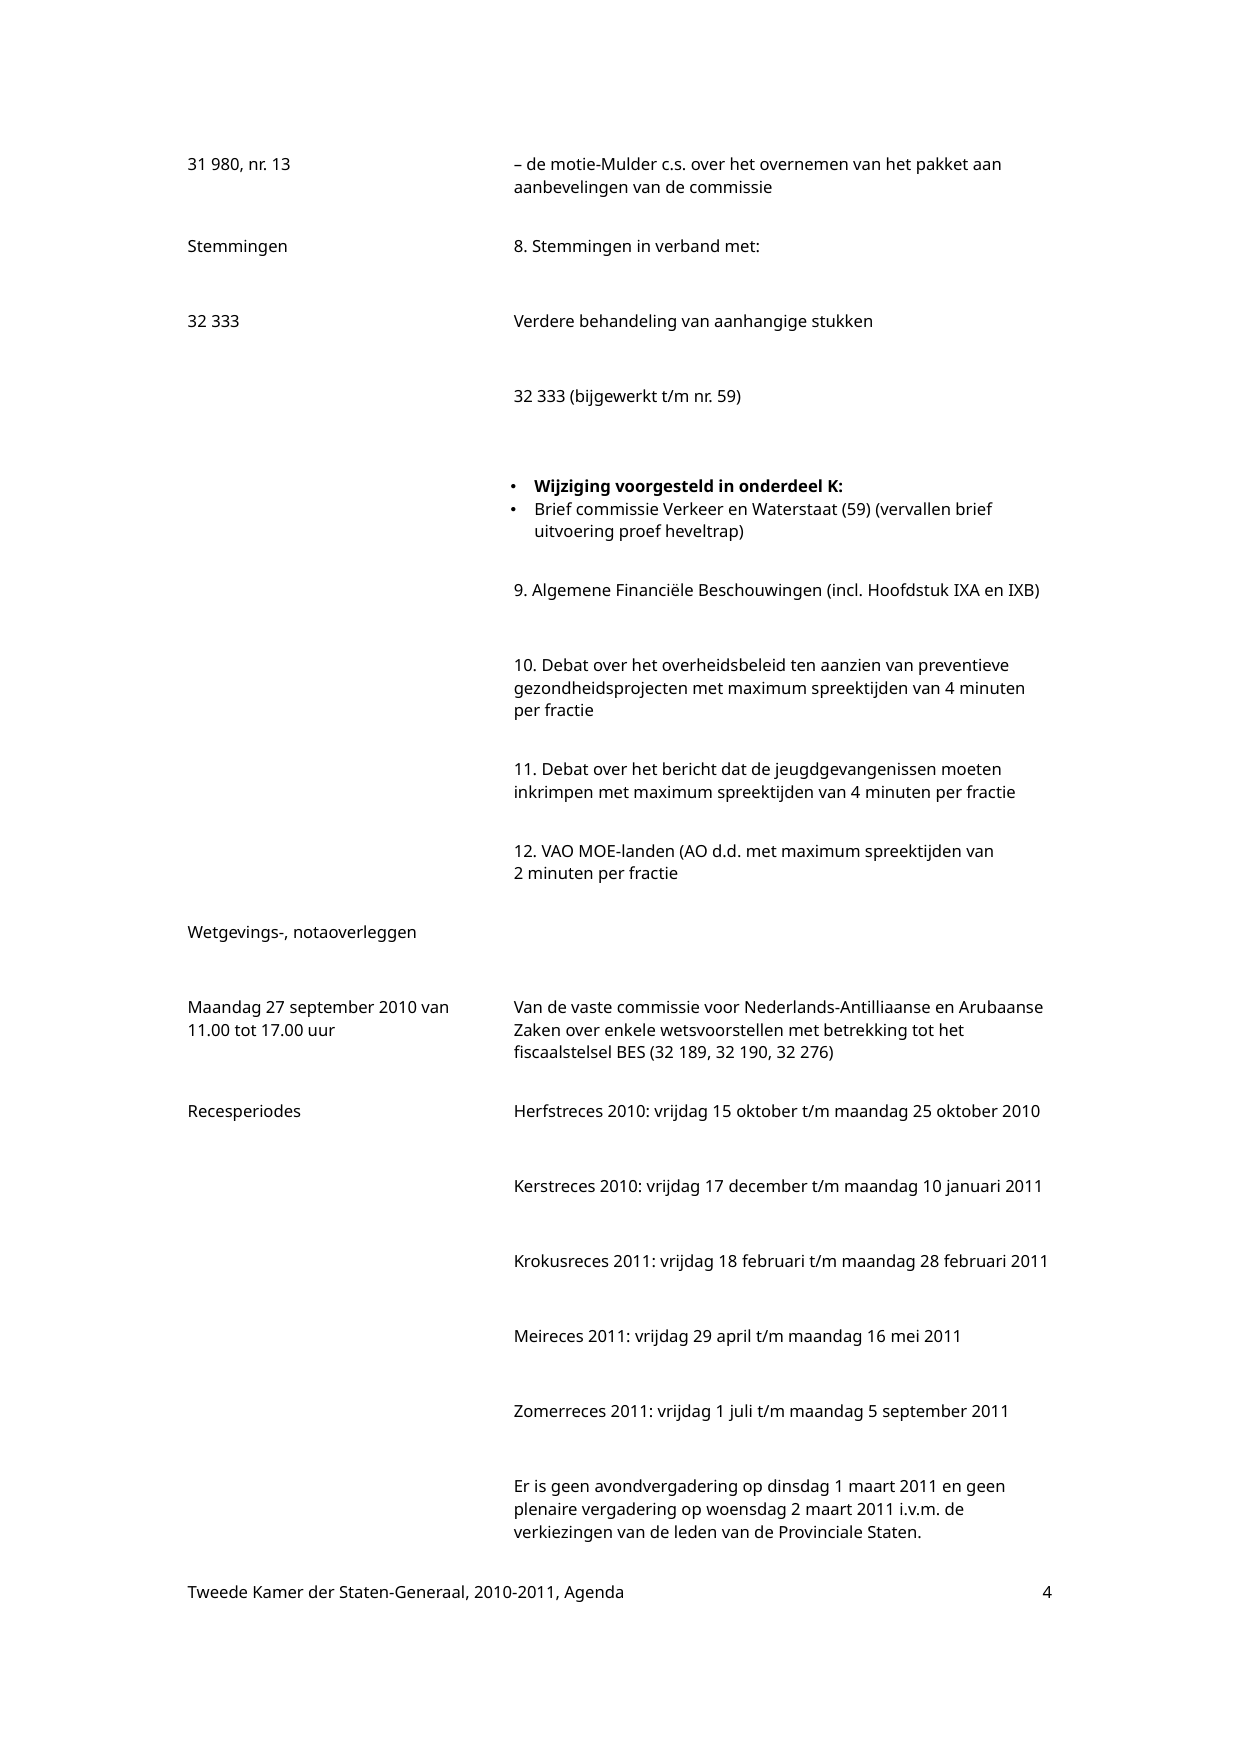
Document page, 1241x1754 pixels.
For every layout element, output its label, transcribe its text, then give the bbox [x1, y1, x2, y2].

table_cell 32 333 [188, 306, 490, 381]
table_cell [188, 755, 490, 836]
table_cell 12. VAO MOE-landen (AO d.d. met maximum spreektijden van 2 minuten per fractie [510, 836, 1053, 918]
table_cell [490, 836, 510, 918]
table_cell [490, 1172, 510, 1247]
table_cell [490, 1322, 510, 1397]
table_cell 8. Stemmingen in verband met: [510, 231, 1053, 306]
table_cell [188, 1472, 490, 1547]
table_cell [188, 1247, 490, 1322]
table_cell [188, 381, 490, 456]
table_cell Krokusreces 2011: vrijdag 18 februari t/m maandag 28 februari 2011 [510, 1247, 1053, 1322]
table_cell [188, 651, 490, 755]
table_cell [490, 1472, 510, 1547]
table_cell [490, 1247, 510, 1322]
table_cell [188, 836, 490, 918]
table_cell [490, 576, 510, 651]
table_cell Stemmingen [188, 231, 490, 306]
table_cell 31 980, nr. 13 [188, 150, 490, 231]
table_header Wetgevings-, notaoverleggen [188, 918, 490, 993]
table_header [490, 1097, 510, 1172]
table_header Herfstreces 2010: vrijdag 15 oktober t/m maandag 25 oktober 2010 [510, 1097, 1053, 1172]
table_cell [490, 755, 510, 836]
table_cell – de motie-Mulder c.s. over het overnemen van het pakket aan aanbevelingen van de commissie [510, 150, 1053, 231]
table_cell 10. Debat over het overheidsbeleid ten aanzien van preventieve gezondheidsprojecten met maximum spreektijden van 4 minuten per fractie [510, 651, 1053, 755]
table_cell Kerstreces 2010: vrijdag 17 december t/m maandag 10 januari 2011 [510, 1172, 1053, 1247]
table_header Recesperiodes [188, 1097, 490, 1172]
table_cell Van de vaste commissie voor Nederlands-Antilliaanse en Arubaanse Zaken over enkele wetsvoorstellen met betrekking tot het fiscaalstelsel BES (32 189, 32 190, 32 276) [510, 993, 1053, 1097]
table_cell 9. Algemene Financiële Beschouwingen (incl. Hoofdstuk IXA en IXB) [510, 576, 1053, 651]
table_cell [188, 1172, 490, 1247]
table_cell Er is geen avondvergadering op dinsdag 1 maart 2011 en geen plenaire vergadering op woensdag 2 maart 2011 i.v.m. de verkiezingen van de leden van de Provinciale Staten. [510, 1472, 1053, 1547]
table_cell 32 333 (bijgewerkt t/m nr. 59) [510, 381, 1053, 456]
table_cell [490, 1397, 510, 1472]
table_cell [188, 1397, 490, 1472]
table_cell Meireces 2011: vrijdag 29 april t/m maandag 16 mei 2011 [510, 1322, 1053, 1397]
table_cell [188, 456, 490, 576]
table_cell [490, 150, 510, 231]
table_cell [490, 306, 510, 381]
table_cell [490, 651, 510, 755]
table_cell Maandag 27 september 2010 van 11.00 tot 17.00 uur [188, 993, 490, 1097]
table_cell Verdere behandeling van aanhangige stukken [510, 306, 1053, 381]
table_cell [490, 993, 510, 1097]
table_cell Wijziging voorgesteld in onderdeel K: Brief commissie Verkeer en Waterstaat (59) (vervallen brief uitvoering proef heveltrap) [510, 456, 1053, 576]
table_cell [490, 381, 510, 456]
table_cell [188, 1322, 490, 1397]
table_cell Zomerreces 2011: vrijdag 1 juli t/m maandag 5 september 2011 [510, 1397, 1053, 1472]
table_cell 11. Debat over het bericht dat de jeugdgevangenissen moeten inkrimpen met maximum spreektijden van 4 minuten per fractie [510, 755, 1053, 836]
table_header [490, 918, 510, 993]
table_header [510, 918, 1053, 993]
table_cell [188, 576, 490, 651]
table_cell [490, 231, 510, 306]
table_cell [490, 456, 510, 576]
